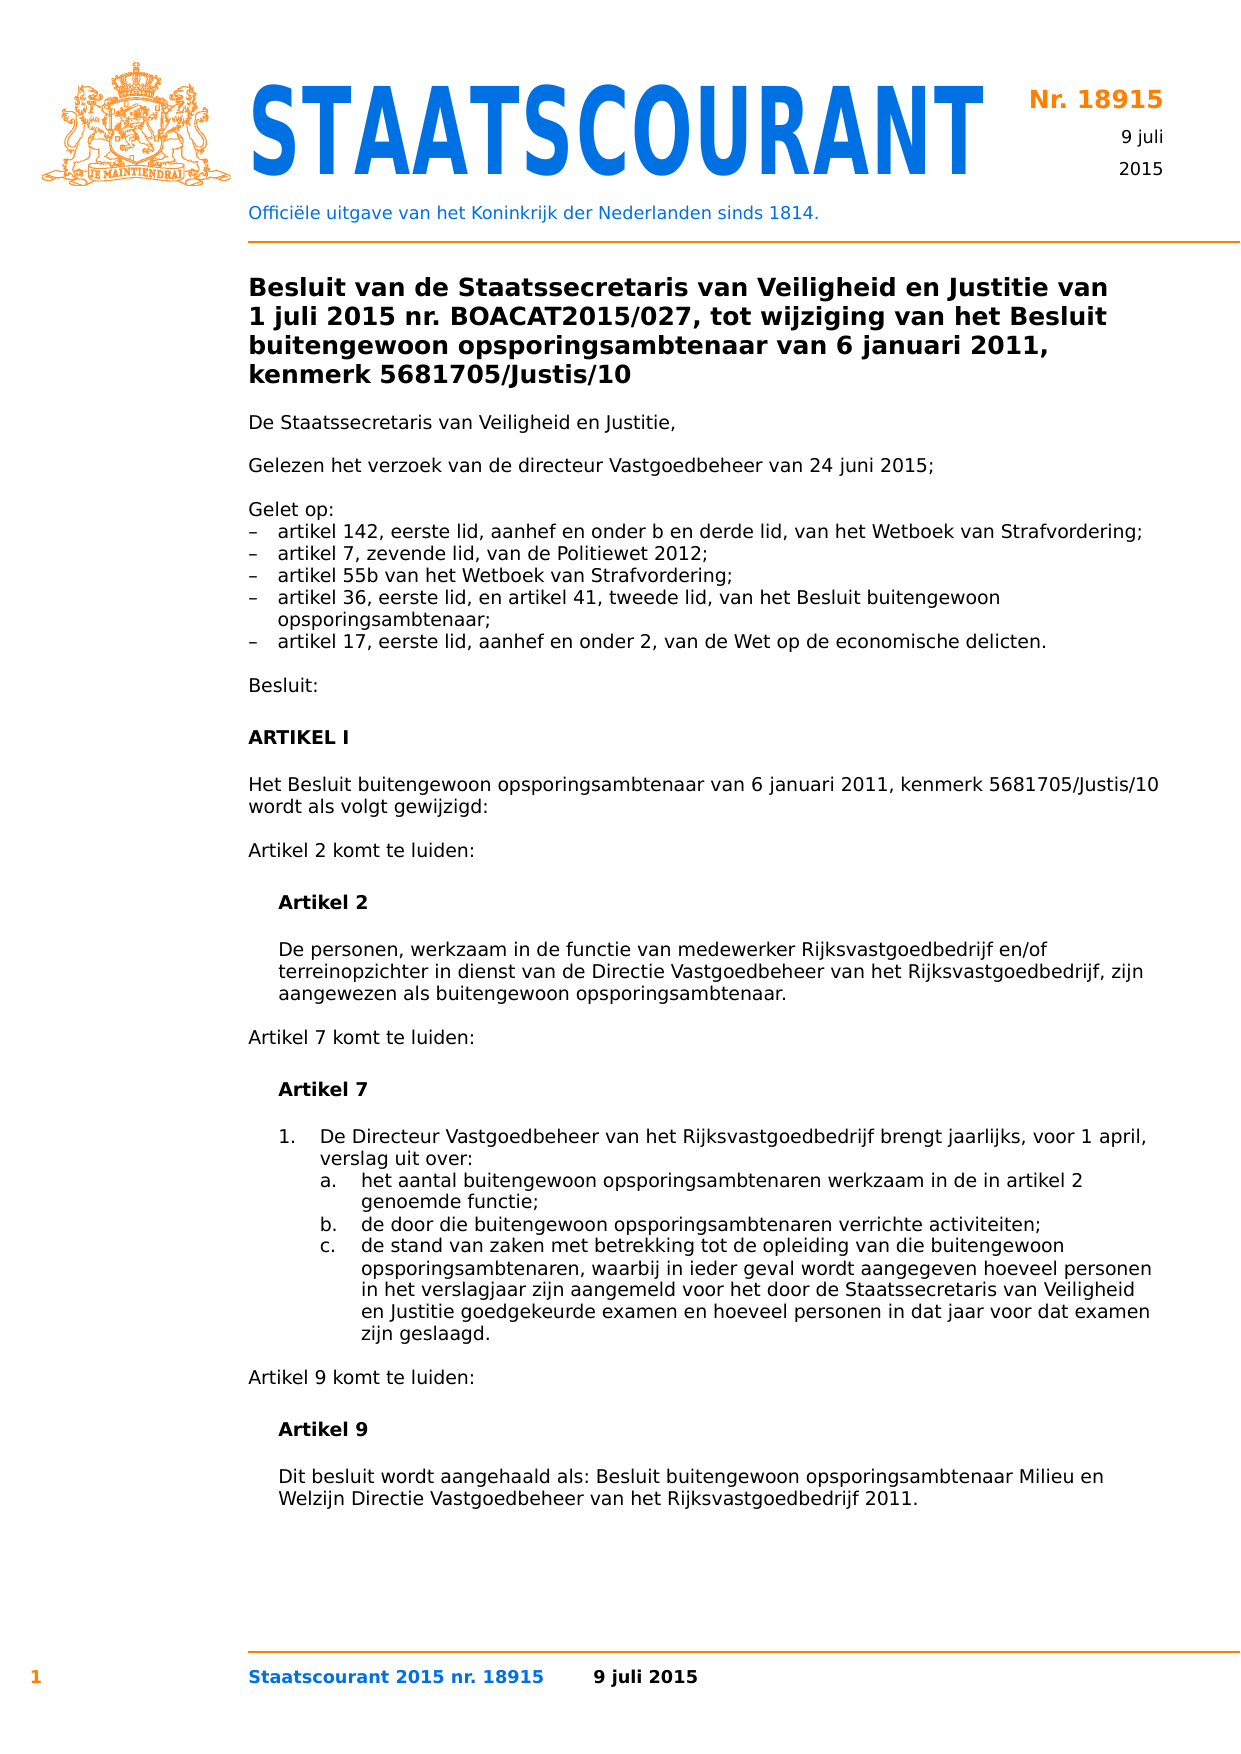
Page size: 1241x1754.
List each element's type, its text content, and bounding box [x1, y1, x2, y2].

subtitle Artikel 2 [278, 892, 1163, 914]
text Artikel 9 komt te luiden: [248, 1367, 1163, 1389]
text – artikel 142, eerste lid, aanhef en onder b en derde lid, van het Wetboek van Strafvordering; [248, 521, 1163, 543]
table_cell 2015 [998, 153, 1240, 203]
text – artikel 36, eerste lid, en artikel 41, tweede lid, van het Besluit buitengewoon opsporingsambtenaar; [248, 587, 1163, 631]
table_header Nr. 18915 [998, 62, 1240, 121]
table_cell Officiële uitgave van het Koninkrijk der Nederlanden sinds 1814. [248, 203, 1240, 241]
text De Staatssecretaris van Veiligheid en Justitie, [248, 412, 1163, 433]
subtitle Besluit van de Staatssecretaris van Veiligheid en Justitie van 1 juli 2015 nr. BOACAT2015/027, tot wijziging van het Besluit buitengewoon opsporingsambtenaar van 6 januari 2011, kenmerk 5681705/Justis/10 [248, 273, 1163, 390]
table_header [25, 62, 248, 241]
subtitle ARTIKEL I [248, 727, 1163, 749]
text Artikel 2 komt te luiden: [248, 840, 1163, 862]
text b. de door die buitengewoon opsporingsambtenaren verrichte activiteiten; [319, 1213, 1163, 1235]
text Dit besluit wordt aangehaald als: Besluit buitengewoon opsporingsambtenaar Milieu en Welzijn Directie Vastgoedbeheer van het Rijksvastgoedbedrijf 2011. [278, 1466, 1163, 1510]
text 1. De Directeur Vastgoedbeheer van het Rijksvastgoedbedrijf brengt jaarlijks, voor 1 april, verslag uit over: [278, 1126, 1163, 1169]
text Gelet op: [248, 499, 1163, 521]
table_header STAATSCOURANT [248, 62, 998, 203]
table_cell 9 juli [998, 121, 1240, 153]
text Gelezen het verzoek van de directeur Vastgoedbeheer van 24 juni 2015; [248, 455, 1163, 477]
subtitle Artikel 9 [278, 1419, 1163, 1441]
text De personen, werkzaam in de functie van medewerker Rijksvastgoedbedrijf en/of terreinopzichter in dienst van de Directie Vastgoedbeheer van het Rijksvastgoedbedrijf, zijn aangewezen als buitengewoon opsporingsambtenaar. [278, 939, 1163, 1005]
subtitle Artikel 7 [278, 1078, 1163, 1101]
text – artikel 55b van het Wetboek van Strafvordering; [248, 565, 1163, 587]
text c. de stand van zaken met betrekking tot de opleiding van die buitengewoon opsporingsambtenaren, waarbij in ieder geval wordt aangegeven hoeveel personen in het verslagjaar zijn aangemeld voor het door de Staatssecretaris van Veiligheid en Justitie goedgekeurde examen en hoeveel personen in dat jaar voor dat examen zijn geslaagd. [319, 1235, 1163, 1345]
text Het Besluit buitengewoon opsporingsambtenaar van 6 januari 2011, kenmerk 5681705/Justis/10 wordt als volgt gewijzigd: [248, 774, 1163, 818]
text – artikel 17, eerste lid, aanhef en onder 2, van de Wet op de economische delicten. [248, 631, 1163, 653]
picture [41, 62, 231, 186]
text Besluit: [248, 675, 1163, 697]
text a. het aantal buitengewoon opsporingsambtenaren werkzaam in de in artikel 2 genoemde functie; [319, 1169, 1163, 1213]
text – artikel 7, zevende lid, van de Politiewet 2012; [248, 543, 1163, 565]
text Artikel 7 komt te luiden: [248, 1027, 1163, 1048]
